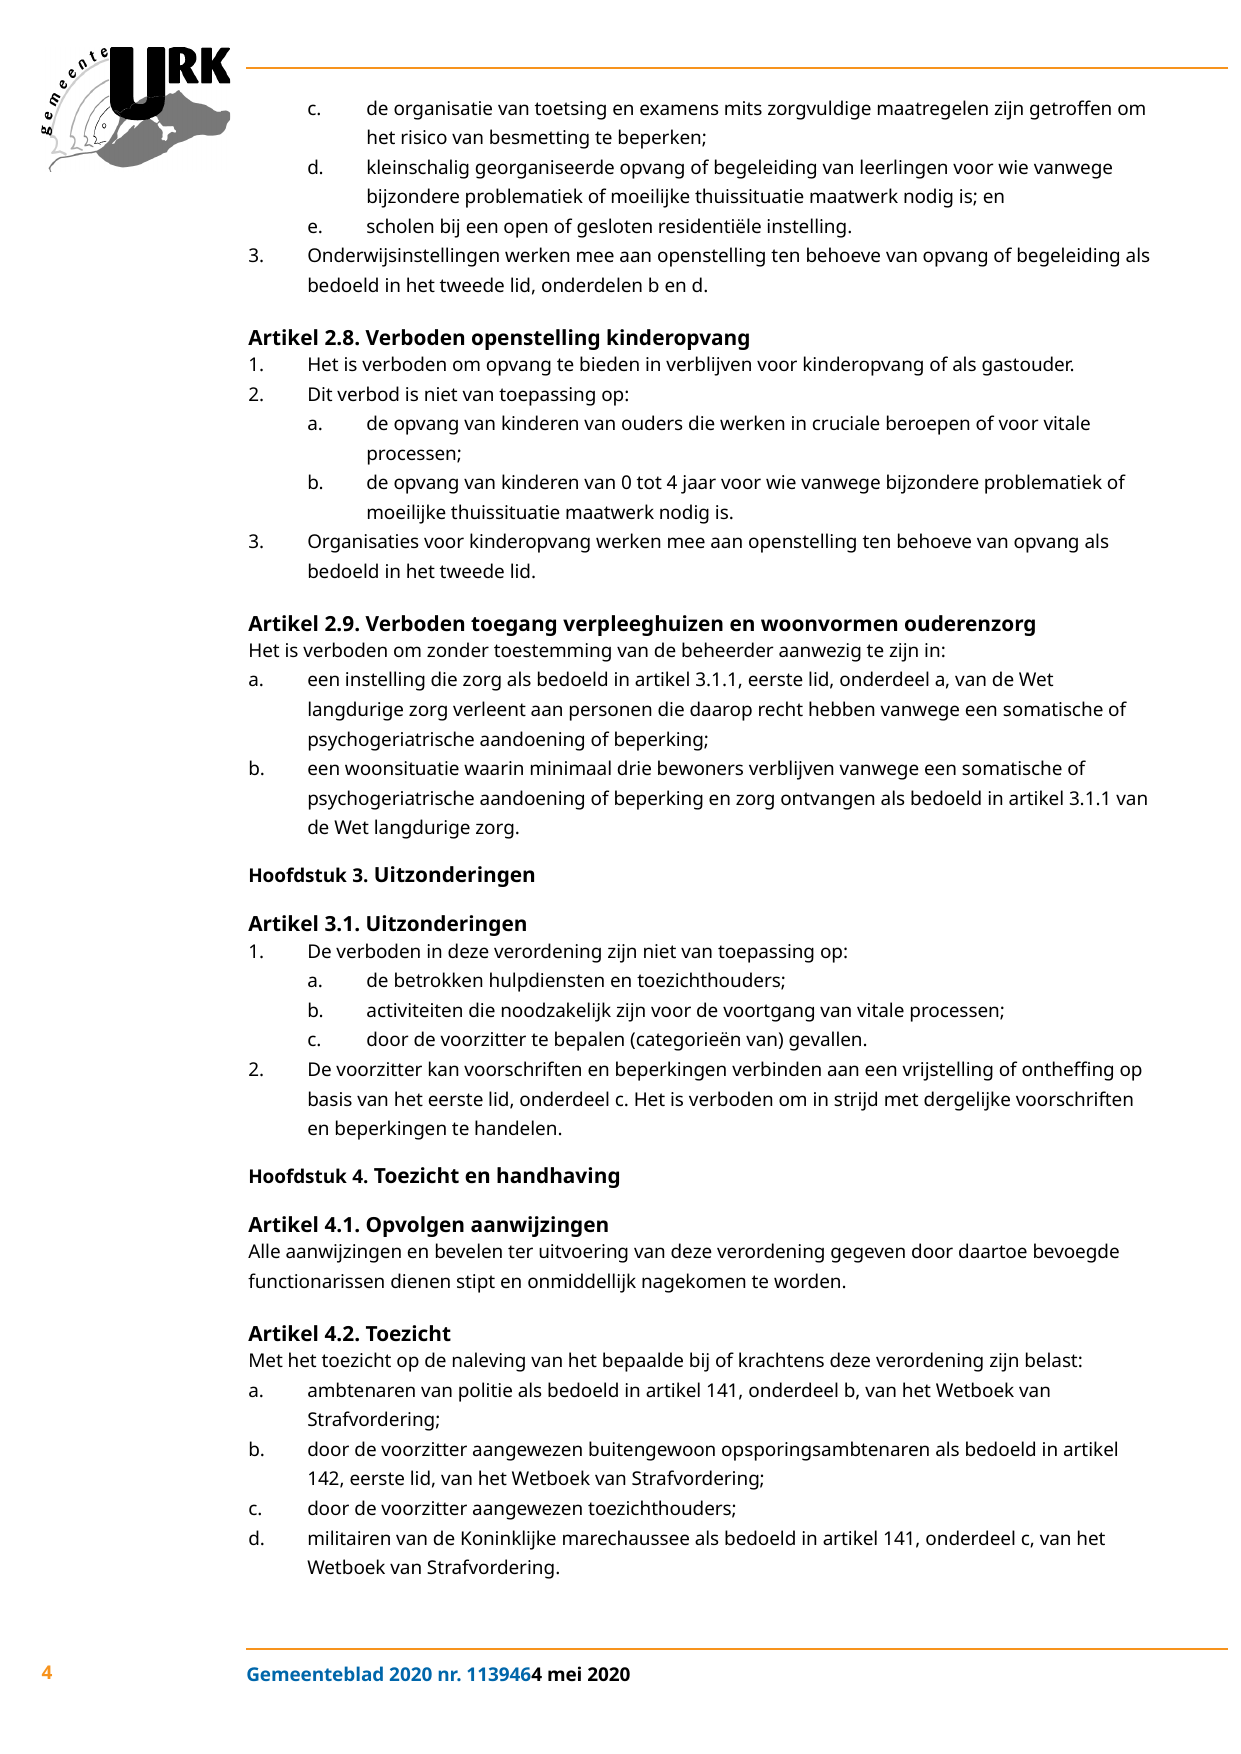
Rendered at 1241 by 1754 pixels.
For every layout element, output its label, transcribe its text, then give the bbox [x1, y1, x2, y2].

text Hoofdstuk 4. Toezicht en handhaving [248, 1161, 1152, 1189]
list militairen van de Koninklijke marechaussee als bedoeld in artikel 141, onderdeel c, van het Wetboek van Strafvordering. [248, 1525, 1152, 1580]
list de organisatie van toetsing en examens mits zorgvuldige maatregelen zijn getroffen om het risico van besmetting te beperken; [307, 95, 1152, 150]
list de betrokken hulpdiensten en toezichthouders; [307, 967, 1152, 993]
list kleinschalig georganiseerde opvang of begeleiding van leerlingen voor wie vanwege bijzondere problematiek of moeilijke thuissituatie maatwerk nodig is; en [307, 154, 1152, 209]
list Het is verboden om opvang te bieden in verblijven voor kinderopvang of als gastouder. [248, 351, 1152, 377]
text Artikel 4.2. Toezicht [248, 1319, 1152, 1347]
text Met het toezicht op de naleving van het bepaalde bij of krachtens deze verordening zijn belast: [248, 1347, 1152, 1373]
list De voorzitter kan voorschriften en beperkingen verbinden aan een vrijstelling of ontheffing op basis van het eerste lid, onderdeel c. Het is verboden om in strijd met dergelijke voorschriften en beperkingen te handelen. [248, 1056, 1152, 1141]
text Artikel 2.8. Verboden openstelling kinderopvang [248, 323, 1152, 351]
list de opvang van kinderen van ouders die werken in cruciale beroepen of voor vitale processen; [307, 410, 1152, 466]
list door de voorzitter aangewezen toezichthouders; [248, 1495, 1152, 1521]
picture [41, 47, 231, 172]
list scholen bij een open of gesloten residentiële instelling. [307, 213, 1152, 239]
list ambtenaren van politie als bedoeld in artikel 141, onderdeel b, van het Wetboek van Strafvordering; [248, 1377, 1152, 1432]
list een woonsituatie waarin minimaal drie bewoners verblijven vanwege een somatische of psychogeriatrische aandoening of beperking en zorg ontvangen als bedoeld in artikel 3.1.1 van de Wet langdurige zorg. [248, 755, 1152, 840]
text Het is verboden om zonder toestemming van de beheerder aanwezig te zijn in: [248, 637, 1152, 663]
text Alle aanwijzingen en bevelen ter uitvoering van deze verordening gegeven door daartoe bevoegde functionarissen dienen stipt en onmiddellijk nagekomen te worden. [248, 1239, 1152, 1294]
list een instelling die zorg als bedoeld in artikel 3.1.1, eerste lid, onderdeel a, van de Wet langdurige zorg verleent aan personen die daarop recht hebben vanwege een somatische of psychogeriatrische aandoening of beperking; [248, 667, 1152, 752]
list door de voorzitter te bepalen (categorieën van) gevallen. [307, 1027, 1152, 1052]
text Artikel 3.1. Uitzonderingen [248, 909, 1152, 938]
list Onderwijsinstellingen werken mee aan openstelling ten behoeve van opvang of begeleiding als bedoeld in het tweede lid, onderdelen b en d. [248, 243, 1152, 298]
list De verboden in deze verordening zijn niet van toepassing op: [248, 938, 1152, 964]
list door de voorzitter aangewezen buitengewoon opsporingsambtenaren als bedoeld in artikel 142, eerste lid, van het Wetboek van Strafvordering; [248, 1436, 1152, 1491]
text Artikel 2.9. Verboden toegang verpleeghuizen en woonvormen ouderenzorg [248, 609, 1152, 637]
list activiteiten die noodzakelijk zijn voor de voortgang van vitale processen; [307, 997, 1152, 1023]
list Dit verbod is niet van toepassing op: [248, 381, 1152, 406]
list de opvang van kinderen van 0 tot 4 jaar voor wie vanwege bijzondere problematiek of moeilijke thuissituatie maatwerk nodig is. [307, 469, 1152, 525]
text Artikel 4.1. Opvolgen aanwijzingen [248, 1210, 1152, 1239]
list Organisaties voor kinderopvang werken mee aan openstelling ten behoeve van opvang als bedoeld in het tweede lid. [248, 529, 1152, 584]
text Hoofdstuk 3. Uitzonderingen [248, 860, 1152, 889]
